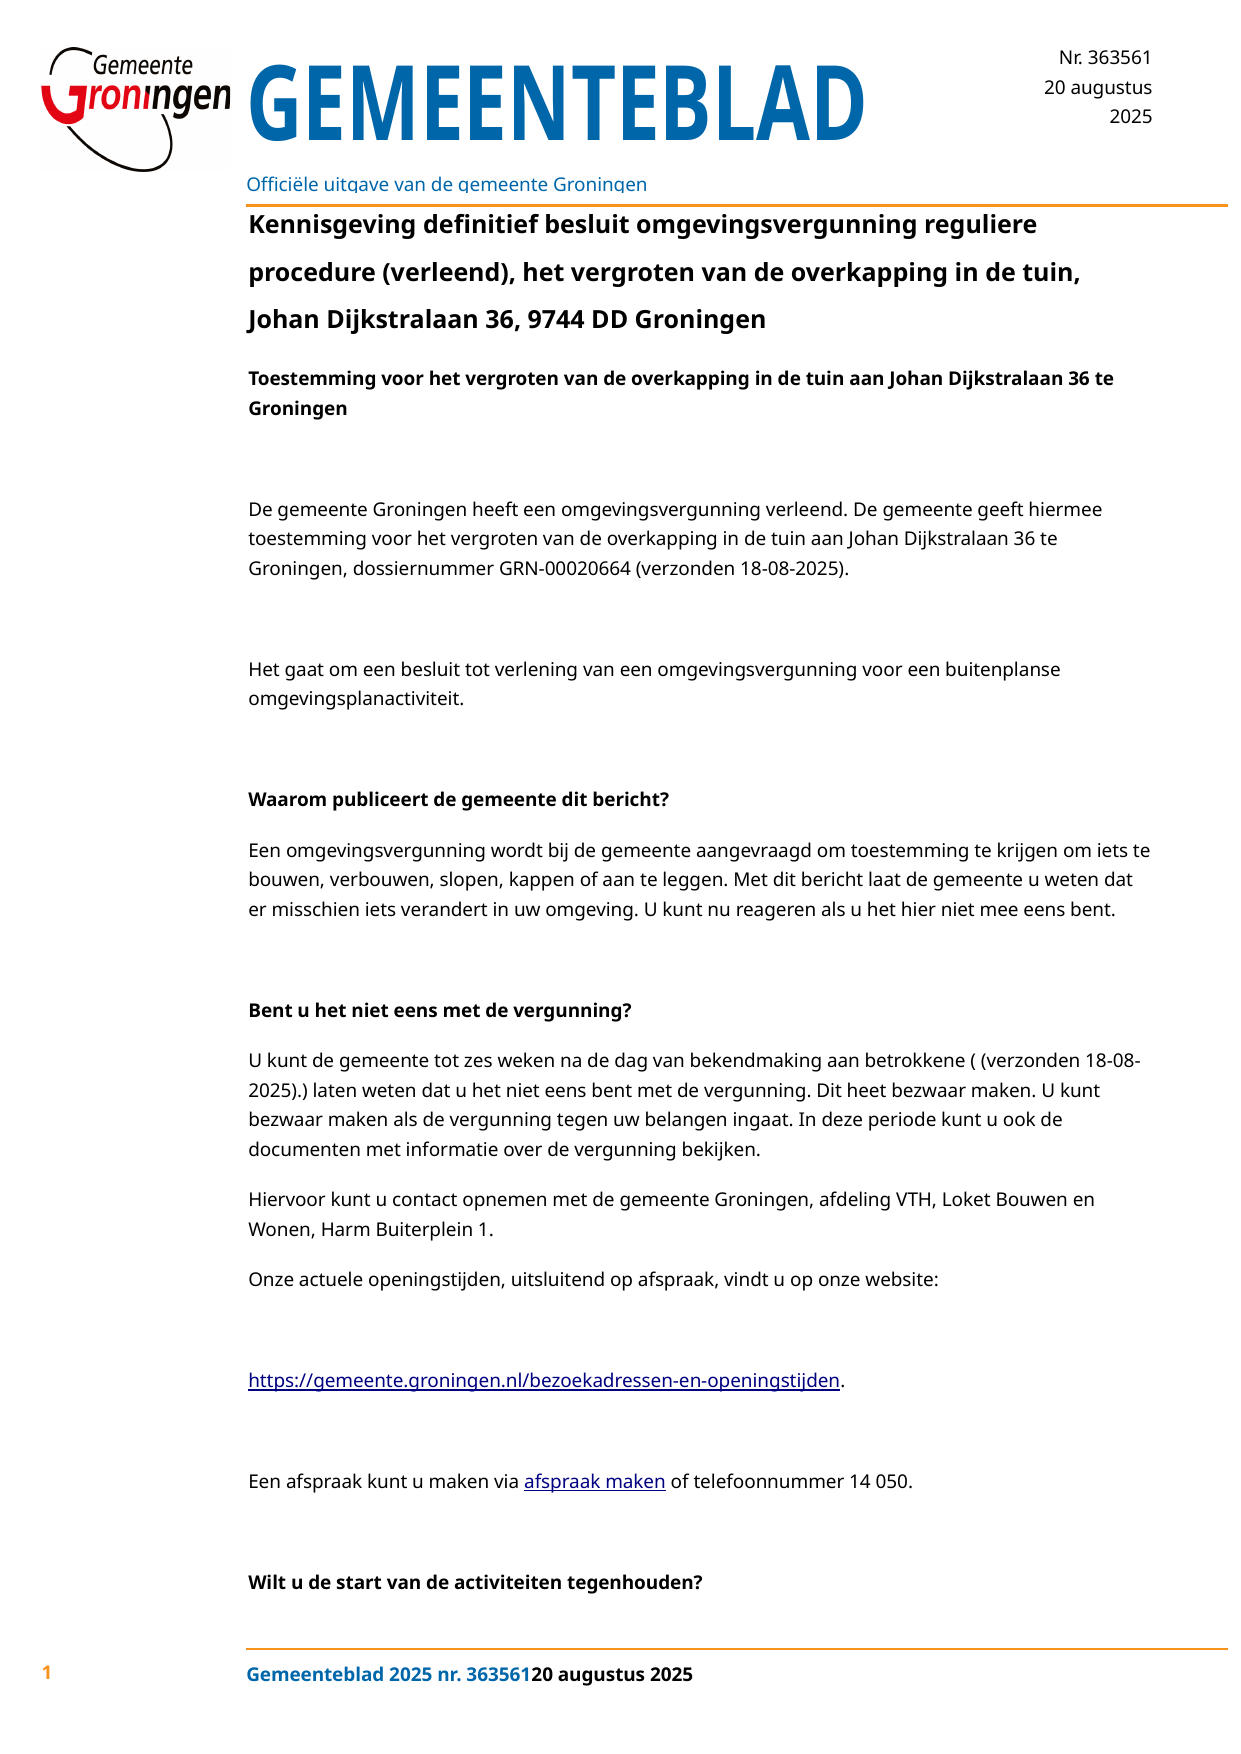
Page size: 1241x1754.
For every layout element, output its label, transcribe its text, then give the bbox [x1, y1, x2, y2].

text Een omgevingsvergunning wordt bij de gemeente aangevraagd om toestemming te krijgen om iets te bouwen, verbouwen, slopen, kappen of aan te leggen. Met dit bericht laat de gemeente u weten dat er misschien iets verandert in uw omgeving. U kunt nu reageren als u het hier niet mee eens bent. [248, 837, 1152, 922]
text U kunt de gemeente tot zes weken na de dag van bekendmaking aan betrokkene ( (verzonden 18-08-2025).) laten weten dat u het niet eens bent met de vergunning. Dit heet bezwaar maken. U kunt bezwaar maken als de vergunning tegen uw belangen ingaat. In deze periode kunt u ook de documenten met informatie over de vergunning bekijken. [248, 1047, 1152, 1162]
text Een afspraak kunt u maken via afspraak maken of telefoonnummer 14 050. [248, 1468, 1152, 1494]
text Kennisgeving definitief besluit omgevingsvergunning reguliere procedure (verleend), het vergroten van de overkapping in de tuin, Johan Dijkstralaan 36, 9744 DD Groningen [248, 207, 1152, 336]
text Onze actuele openingstijden, uitsluitend op afspraak, vindt u op onze website: [248, 1266, 1152, 1292]
text Wilt u de start van de activiteiten tegenhouden? [248, 1569, 1152, 1594]
text Het gaat om een besluit tot verlening van een omgevingsvergunning voor een buitenplanse omgevingsplanactiviteit. [248, 656, 1152, 711]
text https://gemeente.groningen.nl/bezoekadressen-en-openingstijden. [248, 1367, 1152, 1393]
picture [41, 47, 231, 172]
text Bent u het niet eens met de vergunning? [248, 997, 1152, 1022]
text Hiervoor kunt u contact opnemen met de gemeente Groningen, afdeling VTH, Loket Bouwen en Wonen, Harm Buiterplein 1. [248, 1186, 1152, 1242]
text Toestemming voor het vergroten van de overkapping in de tuin aan Johan Dijkstralaan 36 te Groningen [248, 366, 1152, 421]
text De gemeente Groningen heeft een omgevingsvergunning verleend. De gemeente geeft hiermee toestemming voor het vergroten van de overkapping in de tuin aan Johan Dijkstralaan 36 te Groningen, dossiernummer GRN-00020664 (verzonden 18-08-2025). [248, 496, 1152, 581]
text Waarom publiceert de gemeente dit bericht? [248, 786, 1152, 812]
